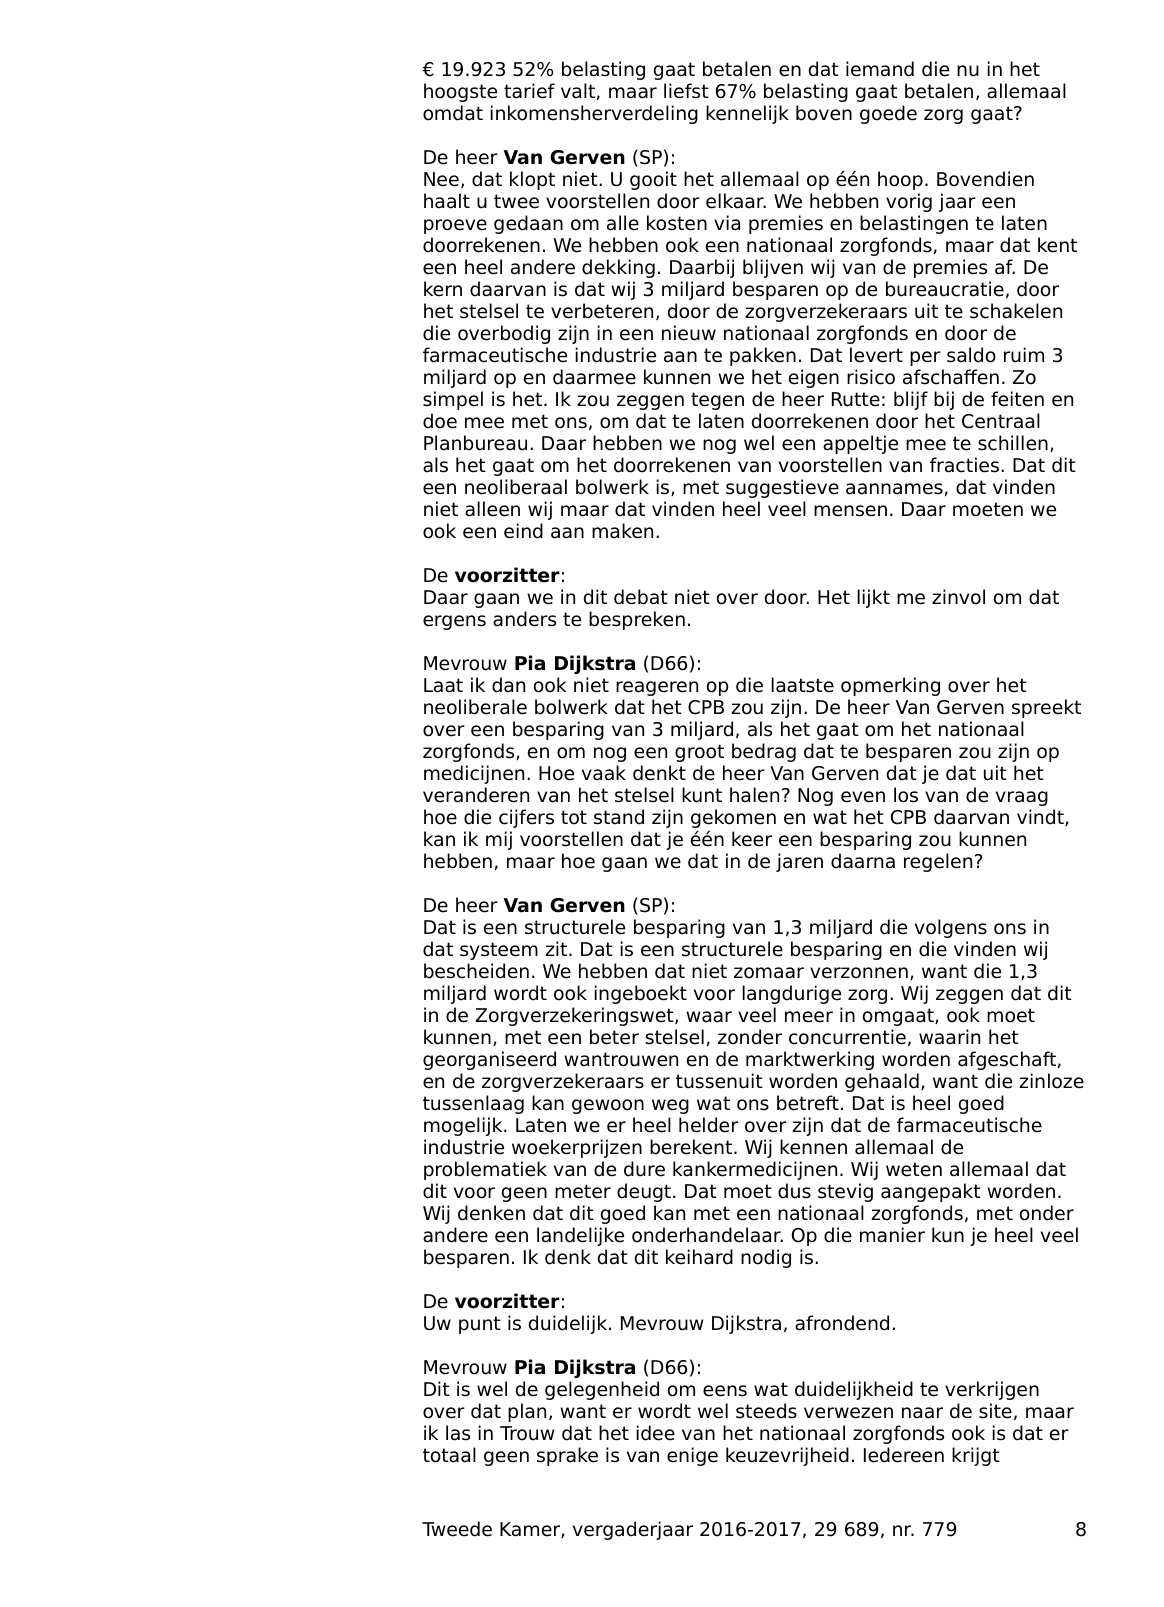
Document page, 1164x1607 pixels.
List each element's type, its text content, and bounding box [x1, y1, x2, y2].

text Dit is wel de gelegenheid om eens wat duidelijkheid te verkrijgen over dat plan, want er wordt wel steeds verwezen naar de site, maar ik las in Trouw dat het idee van het nationaal zorgfonds ook is dat er totaal geen sprake is van enige keuzevrijheid. Iedereen krijgt [422, 1379, 1087, 1467]
text Nee, dat klopt niet. U gooit het allemaal op één hoop. Bovendien haalt u twee voorstellen door elkaar. We hebben vorig jaar een proeve gedaan om alle kosten via premies en belastingen te laten doorrekenen. We hebben ook een nationaal zorgfonds, maar dat kent een heel andere dekking. Daarbij blijven wij van de premies af. De kern daarvan is dat wij 3 miljard besparen op de bureaucratie, door het stelsel te verbeteren, door de zorgverzekeraars uit te schakelen die overbodig zijn in een nieuw nationaal zorgfonds en door de farmaceutische industrie aan te pakken. Dat levert per saldo ruim 3 miljard op en daarmee kunnen we het eigen risico afschaffen. Zo simpel is het. Ik zou zeggen tegen de heer Rutte: blijf bij de feiten en doe mee met ons, om dat te laten doorrekenen door het Centraal Planbureau. Daar hebben we nog wel een appeltje mee te schillen, als het gaat om het doorrekenen van voorstellen van fracties. Dat dit een neoliberaal bolwerk is, met suggestieve aannames, dat vinden niet alleen wij maar dat vinden heel veel mensen. Daar moeten we ook een eind aan maken. [422, 169, 1087, 543]
text Daar gaan we in dit debat niet over door. Het lijkt me zinvol om dat ergens anders te bespreken. [422, 587, 1087, 631]
text De heer Van Gerven (SP): [422, 895, 1087, 917]
text De voorzitter: [422, 1291, 1087, 1313]
text De heer Van Gerven (SP): [422, 147, 1087, 169]
text Dat is een structurele besparing van 1,3 miljard die volgens ons in dat systeem zit. Dat is een structurele besparing en die vinden wij bescheiden. We hebben dat niet zomaar verzonnen, want die 1,3 miljard wordt ook ingeboekt voor langdurige zorg. Wij zeggen dat dit in de Zorgverzekeringswet, waar veel meer in omgaat, ook moet kunnen, met een beter stelsel, zonder concurrentie, waarin het georganiseerd wantrouwen en de marktwerking worden afgeschaft, en de zorgverzekeraars er tussenuit worden gehaald, want die zinloze tussenlaag kan gewoon weg wat ons betreft. Dat is heel goed mogelijk. Laten we er heel helder over zijn dat de farmaceutische industrie woekerprijzen berekent. Wij kennen allemaal de problematiek van de dure kankermedicijnen. Wij weten allemaal dat dit voor geen meter deugt. Dat moet dus stevig aangepakt worden. Wij denken dat dit goed kan met een nationaal zorgfonds, met onder andere een landelijke onderhandelaar. Op die manier kun je heel veel besparen. Ik denk dat dit keihard nodig is. [422, 917, 1087, 1269]
text Uw punt is duidelijk. Mevrouw Dijkstra, afrondend. [422, 1313, 1087, 1335]
text € 19.923 52% belasting gaat betalen en dat iemand die nu in het hoogste tarief valt, maar liefst 67% belasting gaat betalen, allemaal omdat inkomensherverdeling kennelijk boven goede zorg gaat? [422, 59, 1087, 125]
text Mevrouw Pia Dijkstra (D66): [422, 653, 1087, 675]
text Laat ik dan ook niet reageren op die laatste opmerking over het neoliberale bolwerk dat het CPB zou zijn. De heer Van Gerven spreekt over een besparing van 3 miljard, als het gaat om het nationaal zorgfonds, en om nog een groot bedrag dat te besparen zou zijn op medicijnen. Hoe vaak denkt de heer Van Gerven dat je dat uit het veranderen van het stelsel kunt halen? Nog even los van de vraag hoe die cijfers tot stand zijn gekomen en wat het CPB daarvan vindt, kan ik mij voorstellen dat je één keer een besparing zou kunnen hebben, maar hoe gaan we dat in de jaren daarna regelen? [422, 675, 1087, 873]
text De voorzitter: [422, 565, 1087, 587]
text Mevrouw Pia Dijkstra (D66): [422, 1357, 1087, 1379]
